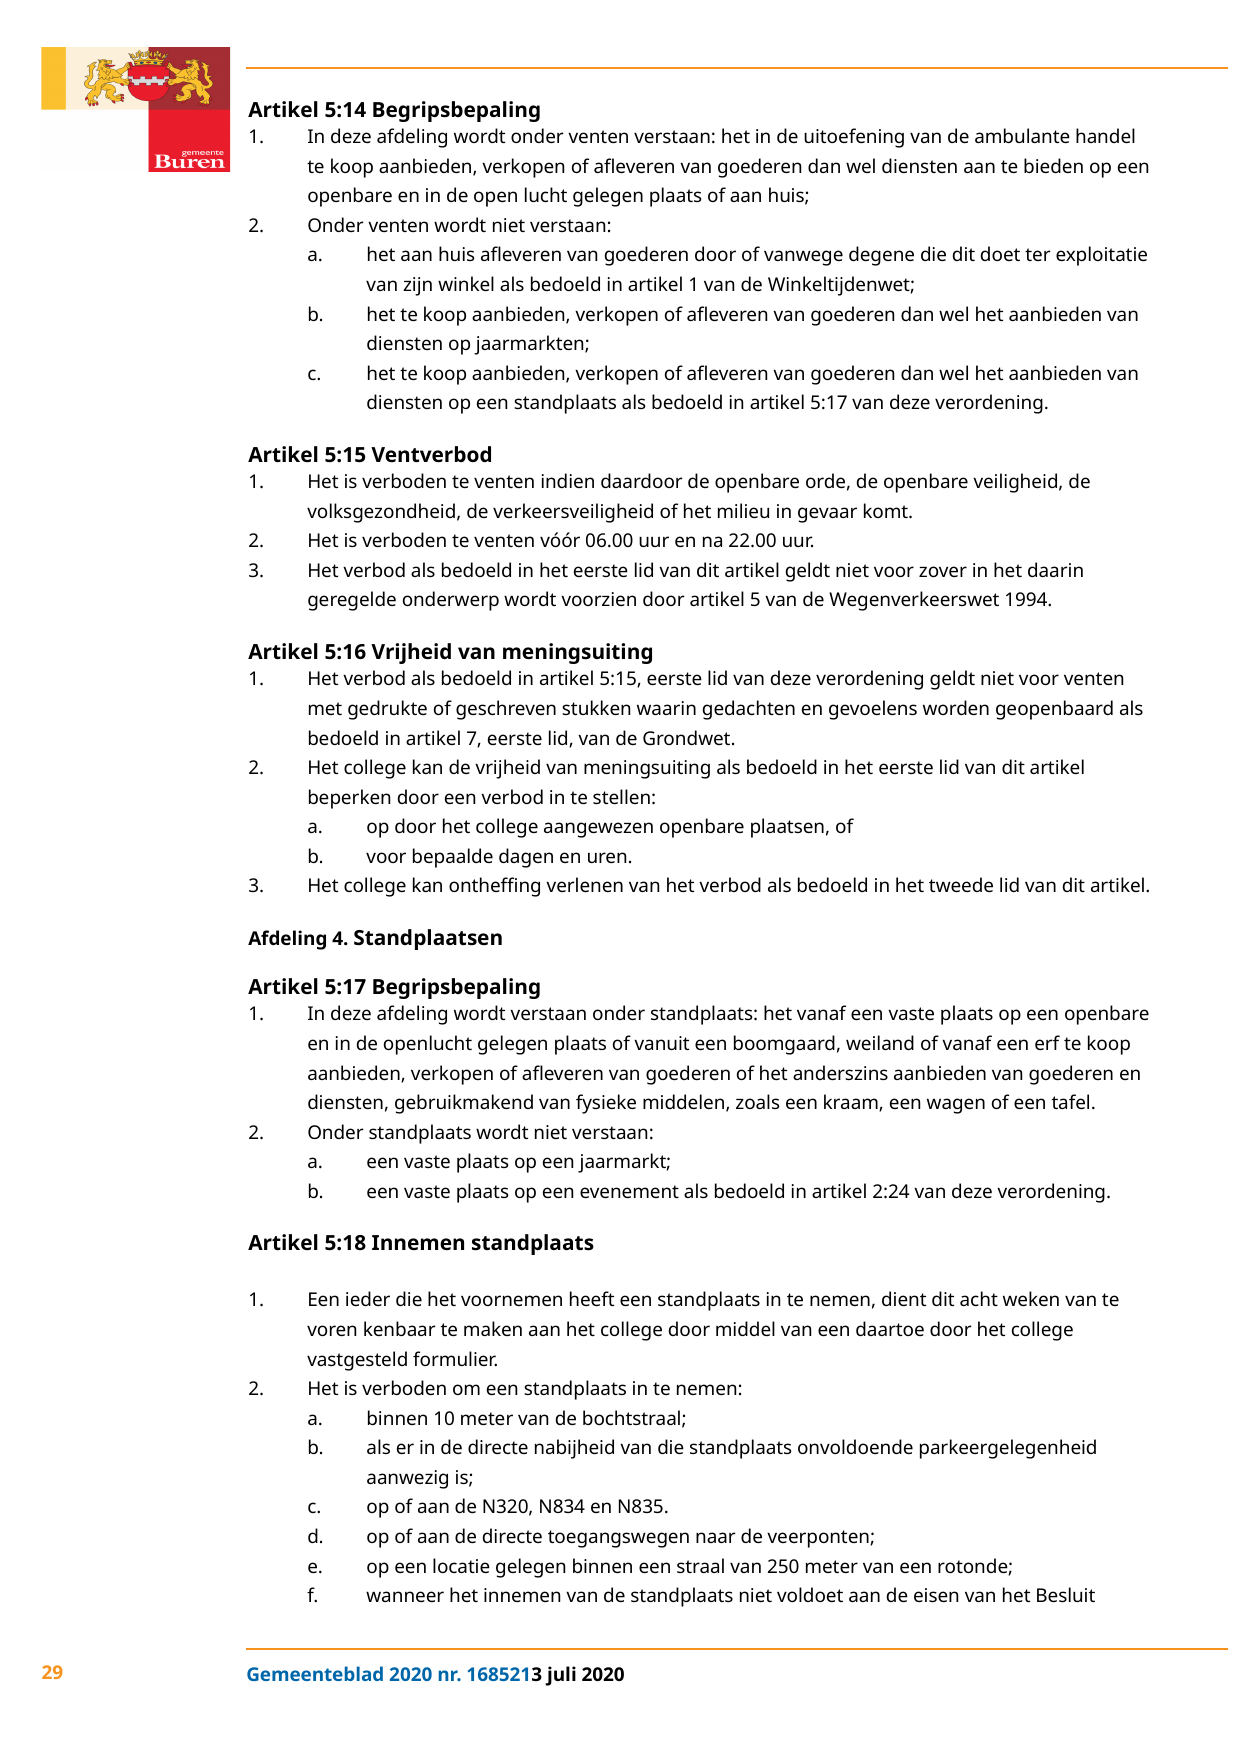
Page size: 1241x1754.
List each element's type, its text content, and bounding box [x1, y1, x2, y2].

list Het verbod als bedoeld in het eerste lid van dit artikel geldt niet voor zover in het daarin geregelde onderwerp wordt voorzien door artikel 5 van de Wegenverkeerswet 1994. [248, 557, 1152, 612]
text Artikel 5:17 Begripsbepaling [248, 972, 1152, 1001]
list het te koop aanbieden, verkopen of afleveren van goederen dan wel het aanbieden van diensten op jaarmarkten; [307, 301, 1152, 356]
list Het verbod als bedoeld in artikel 5:15, eerste lid van deze verordening geldt niet voor venten met gedrukte of geschreven stukken waarin gedachten en gevoelens worden geopenbaard als bedoeld in artikel 7, eerste lid, van de Grondwet. [248, 666, 1152, 750]
list Het college kan ontheffing verlenen van het verbod als bedoeld in het tweede lid van dit artikel. [248, 873, 1152, 898]
list In deze afdeling wordt verstaan onder standplaats: het vanaf een vaste plaats op een openbare en in de openlucht gelegen plaats of vanuit een boomgaard, weiland of vanaf een erf te koop aanbieden, verkopen of afleveren van goederen of het anderszins aanbieden van goederen en diensten, gebruikmakend van fysieke middelen, zoals een kraam, een wagen of een tafel. [248, 1001, 1152, 1115]
list een vaste plaats op een jaarmarkt; [307, 1148, 1152, 1174]
list op door het college aangewezen openbare plaatsen, of [307, 813, 1152, 839]
picture [41, 47, 231, 172]
list binnen 10 meter van de bochtstraal; [307, 1405, 1152, 1431]
list Een ieder die het voornemen heeft een standplaats in te nemen, dient dit acht weken van te voren kenbaar te maken aan het college door middel van een daartoe door het college vastgesteld formulier. [248, 1287, 1152, 1371]
text Artikel 5:16 Vrijheid van meningsuiting [248, 637, 1152, 666]
list wanneer het innemen van de standplaats niet voldoet aan de eisen van het Besluit [307, 1582, 1152, 1608]
list op of aan de N320, N834 en N835. [307, 1494, 1152, 1519]
list In deze afdeling wordt onder venten verstaan: het in de uitoefening van de ambulante handel te koop aanbieden, verkopen of afleveren van goederen dan wel diensten aan te bieden op een openbare en in de open lucht gelegen plaats of aan huis; [248, 123, 1152, 208]
text Artikel 5:15 Ventverbod [248, 440, 1152, 468]
list het te koop aanbieden, verkopen of afleveren van goederen dan wel het aanbieden van diensten op een standplaats als bedoeld in artikel 5:17 van deze verordening. [307, 360, 1152, 415]
list een vaste plaats op een evenement als bedoeld in artikel 2:24 van deze verordening. [307, 1178, 1152, 1204]
list als er in de directe nabijheid van die standplaats onvoldoende parkeergelegenheid aanwezig is; [307, 1434, 1152, 1490]
list Onder standplaats wordt niet verstaan: [248, 1119, 1152, 1145]
list het aan huis afleveren van goederen door of vanwege degene die dit doet ter exploitatie van zijn winkel als bedoeld in artikel 1 van de Winkeltijdenwet; [307, 242, 1152, 297]
list Het is verboden om een standplaats in te nemen: [248, 1375, 1152, 1401]
list voor bepaalde dagen en uren. [307, 843, 1152, 869]
list Het is verboden te venten vóór 06.00 uur en na 22.00 uur. [248, 527, 1152, 553]
list op een locatie gelegen binnen een straal van 250 meter van een rotonde; [307, 1553, 1152, 1578]
list op of aan de directe toegangswegen naar de veerponten; [307, 1523, 1152, 1549]
list Onder venten wordt niet verstaan: [248, 212, 1152, 238]
text Afdeling 4. Standplaatsen [248, 923, 1152, 951]
text Artikel 5:18 Innemen standplaats [248, 1228, 1152, 1257]
list Het is verboden te venten indien daardoor de openbare orde, de openbare veiligheid, de volksgezondheid, de verkeersveiligheid of het milieu in gevaar komt. [248, 468, 1152, 524]
text Artikel 5:14 Begripsbepaling [248, 95, 1152, 123]
list Het college kan de vrijheid van meningsuiting als bedoeld in het eerste lid van dit artikel beperken door een verbod in te stellen: [248, 754, 1152, 809]
